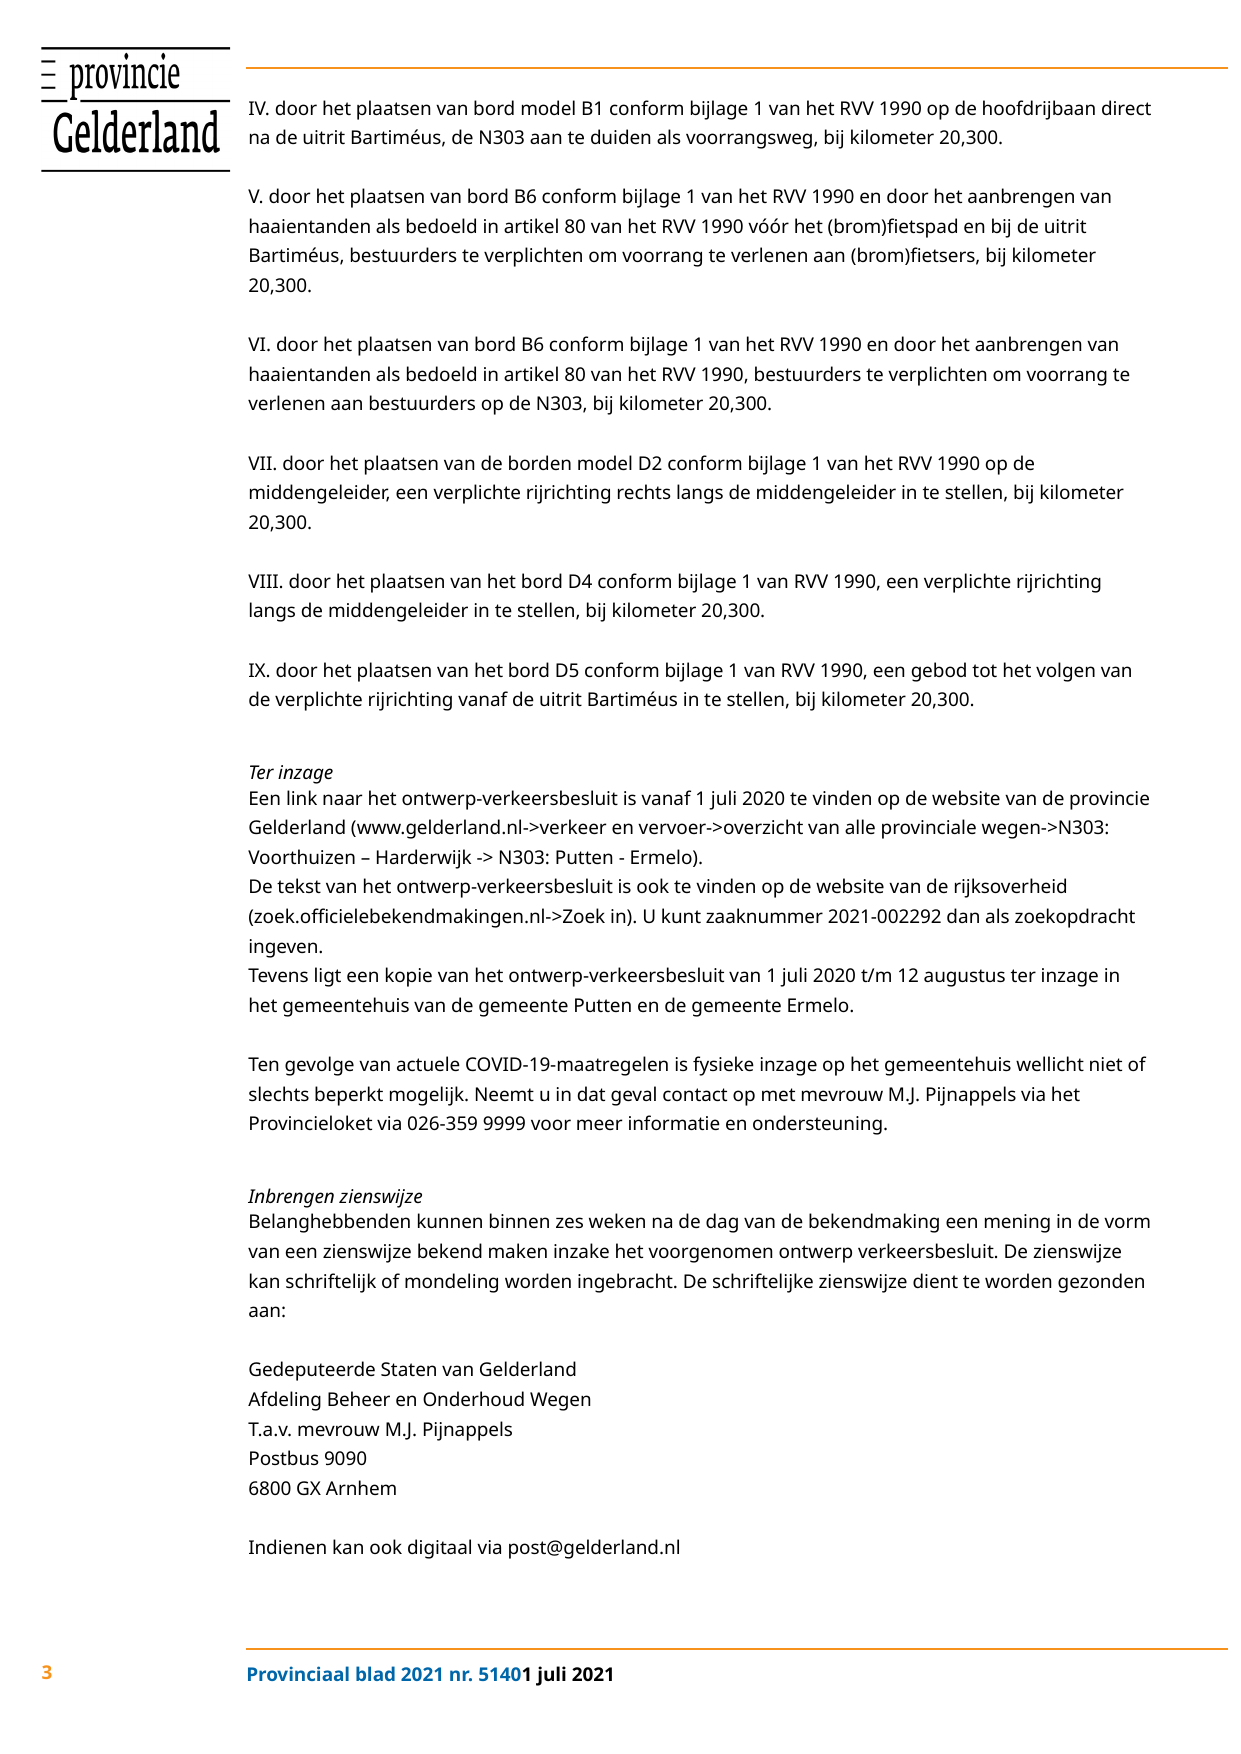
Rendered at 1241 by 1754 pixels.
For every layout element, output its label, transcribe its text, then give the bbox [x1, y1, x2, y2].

text Inbrengen zienswijze [248, 1183, 1152, 1209]
text Afdeling Beheer en Onderhoud Wegen [248, 1386, 1152, 1412]
text IV. door het plaatsen van bord model B1 conform bijlage 1 van het RVV 1990 op de hoofdrijbaan direct na de uitrit Bartiméus, de N303 aan te duiden als voorrangsweg, bij kilometer 20,300. [248, 95, 1152, 150]
text T.a.v. mevrouw M.J. Pijnappels [248, 1416, 1152, 1442]
text Ter inzage [248, 759, 1152, 785]
picture [41, 47, 231, 172]
text VI. door het plaatsen van bord B6 conform bijlage 1 van het RVV 1990 en door het aanbrengen van haaientanden als bedoeld in artikel 80 van het RVV 1990, bestuurders te verplichten om voorrang te verlenen aan bestuurders op de N303, bij kilometer 20,300. [248, 331, 1152, 416]
text Gedeputeerde Staten van Gelderland [248, 1357, 1152, 1382]
text Indienen kan ook digitaal via post@gelderland.nl [248, 1534, 1152, 1560]
text VIII. door het plaatsen van het bord D4 conform bijlage 1 van RVV 1990, een verplichte rijrichting langs de middengeleider in te stellen, bij kilometer 20,300. [248, 568, 1152, 623]
text 6800 GX Arnhem [248, 1475, 1152, 1501]
text Belanghebbenden kunnen binnen zes weken na de dag van de bekendmaking een mening in de vorm van een zienswijze bekend maken inzake het voorgenomen ontwerp verkeersbesluit. De zienswijze kan schriftelijk of mondeling worden ingebracht. De schriftelijke zienswijze dient te worden gezonden aan: [248, 1209, 1152, 1323]
text Een link naar het ontwerp-verkeersbesluit is vanaf 1 juli 2020 te vinden op de website van de provincie Gelderland (www.gelderland.nl->verkeer en vervoer->overzicht van alle provinciale wegen->N303: Voorthuizen – Harderwijk -> N303: Putten - Ermelo). [248, 785, 1152, 870]
text Postbus 9090 [248, 1445, 1152, 1471]
text Tevens ligt een kopie van het ontwerp-verkeersbesluit van 1 juli 2020 t/m 12 augustus ter inzage in het gemeentehuis van de gemeente Putten en de gemeente Ermelo. [248, 962, 1152, 1018]
text IX. door het plaatsen van het bord D5 conform bijlage 1 van RVV 1990, een gebod tot het volgen van de verplichte rijrichting vanaf de uitrit Bartiméus in te stellen, bij kilometer 20,300. [248, 657, 1152, 712]
text De tekst van het ontwerp-verkeersbesluit is ook te vinden op de website van de rijksoverheid (zoek.officielebekendmakingen.nl->Zoek in). U kunt zaaknummer 2021-002292 dan als zoekopdracht ingeven. [248, 874, 1152, 958]
text V. door het plaatsen van bord B6 conform bijlage 1 van het RVV 1990 en door het aanbrengen van haaientanden als bedoeld in artikel 80 van het RVV 1990 vóór het (brom)fietspad en bij de uitrit Bartiméus, bestuurders te verplichten om voorrang te verlenen aan (brom)fietsers, bij kilometer 20,300. [248, 183, 1152, 298]
text VII. door het plaatsen van de borden model D2 conform bijlage 1 van het RVV 1990 op de middengeleider, een verplichte rijrichting rechts langs de middengeleider in te stellen, bij kilometer 20,300. [248, 450, 1152, 535]
text Ten gevolge van actuele COVID-19-maatregelen is fysieke inzage op het gemeentehuis wellicht niet of slechts beperkt mogelijk. Neemt u in dat geval contact op met mevrouw M.J. Pijnappels via het Provincieloket via 026-359 9999 voor meer informatie en ondersteuning. [248, 1051, 1152, 1136]
